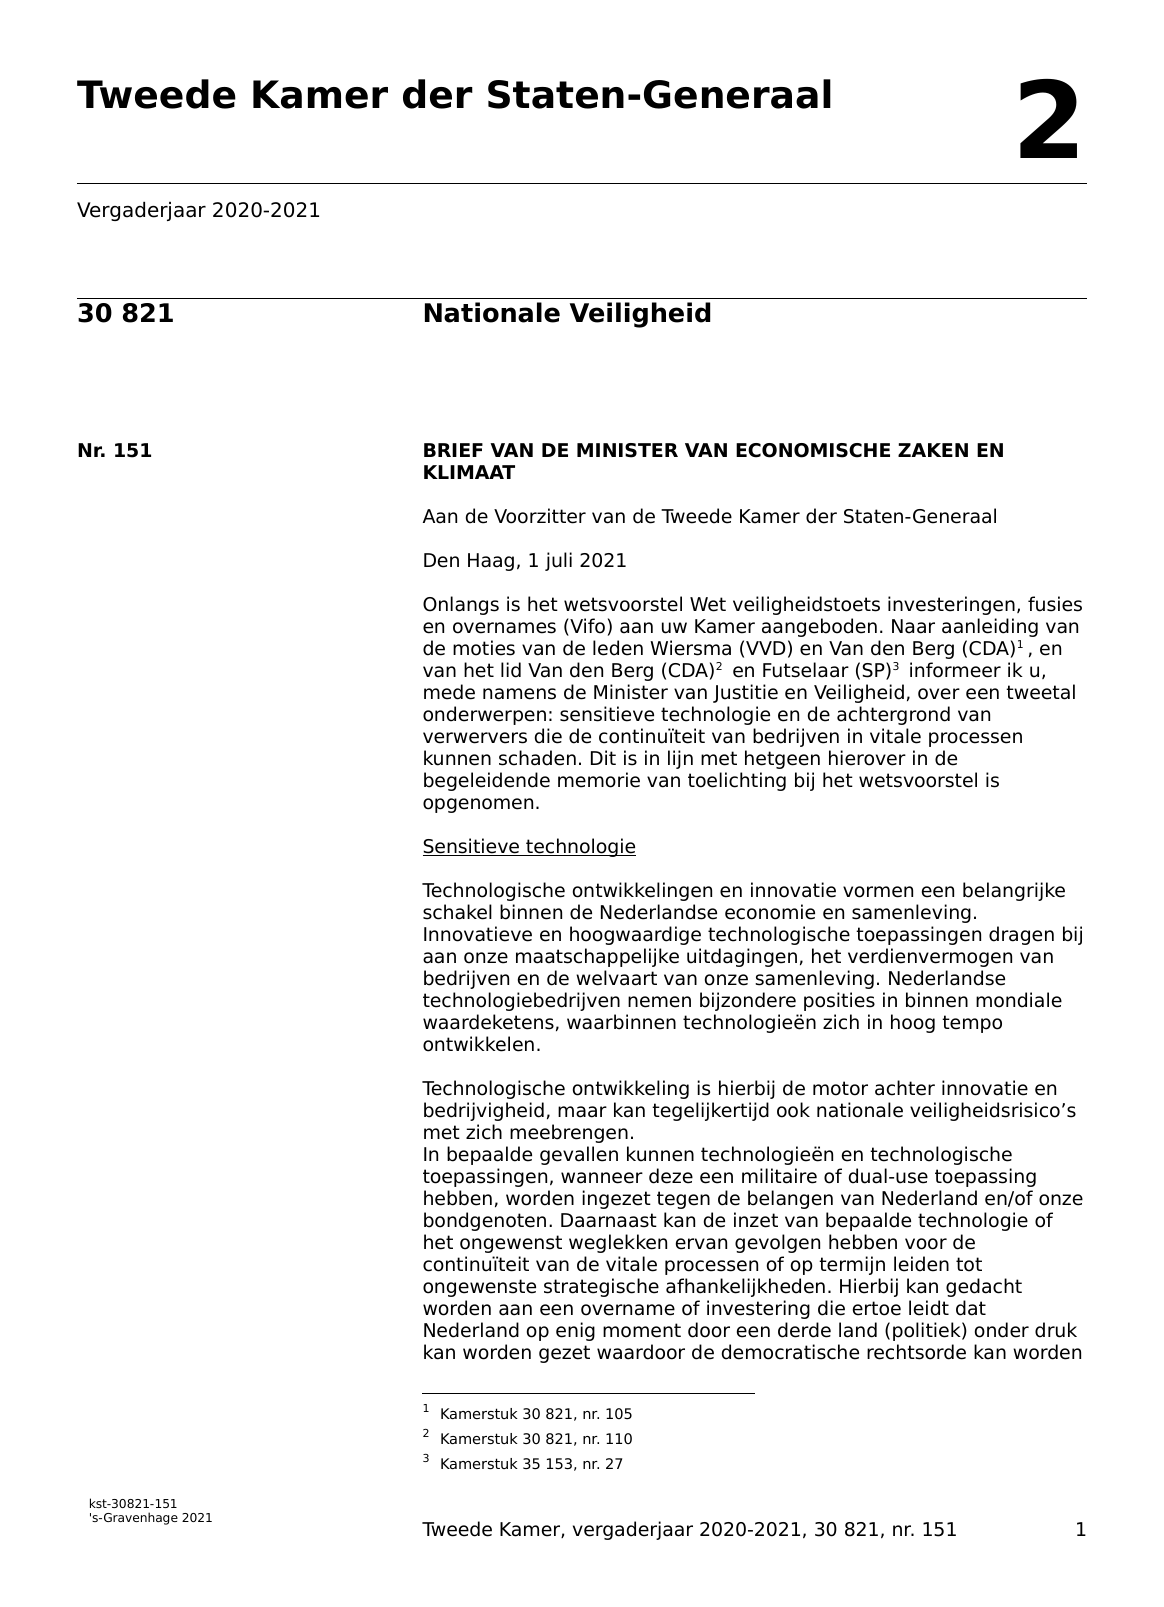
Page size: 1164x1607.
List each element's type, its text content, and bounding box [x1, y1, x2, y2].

text Technologische ontwikkelingen en innovatie vormen een belangrijke schakel binnen de Nederlandse economie en samenleving. Innovatieve en hoogwaardige technologische toepassingen dragen bij aan onze maatschappelijke uitdagingen, het verdienvermogen van bedrijven en de welvaart van onze samenleving. Nederlandse technologiebedrijven nemen bijzondere posities in binnen mondiale waardeketens, waarbinnen technologieën zich in hoog tempo ontwikkelen. [422, 880, 1087, 1056]
table_cell Vergaderjaar 2020-2021 [77, 184, 1087, 298]
text Technologische ontwikkeling is hierbij de motor achter innovatie en bedrijvigheid, maar kan tegelijkertijd ook nationale veiligheidsrisico’s met zich meebrengen. [422, 1078, 1087, 1144]
text Kamerstuk 35 153, nr. 27 [422, 1452, 1087, 1474]
text In bepaalde gevallen kunnen technologieën en technologische toepassingen, wanneer deze een militaire of dual-use toepassing hebben, worden ingezet tegen de belangen van Nederland en/of onze bondgenoten. Daarnaast kan de inzet van bepaalde technologie of het ongewenst weglekken ervan gevolgen hebben voor de continuïteit van de vitale processen of op termijn leiden tot ongewenste strategische afhankelijkheden. Hierbij kan gedacht worden aan een overname of investering die ertoe leidt dat Nederland op enig moment door een derde land (politiek) onder druk kan worden gezet waardoor de democratische rechtsorde kan worden [422, 1144, 1087, 1364]
text Kamerstuk 30 821, nr. 110 [422, 1427, 1087, 1449]
table_header 2 [886, 59, 1087, 183]
subtitle 30 821 Nationale Veiligheid [77, 299, 1087, 329]
subtitle Nr. 151 BRIEF VAN DE MINISTER VAN ECONOMISCHE ZAKEN EN KLIMAAT [77, 440, 1087, 484]
text Kamerstuk 30 821, nr. 105 [422, 1402, 1087, 1424]
subtitle Sensitieve technologie [422, 836, 1087, 858]
text Onlangs is het wetsvoorstel Wet veiligheidstoets investeringen, fusies en overnames (Vifo) aan uw Kamer aangeboden. Naar aanleiding van de moties van de leden Wiersma (VVD) en Van den Berg (CDA), en van het lid Van den Berg (CDA) en Futselaar (SP) informeer ik u, mede namens de Minister van Justitie en Veiligheid, over een tweetal onderwerpen: sensitieve technologie en de achtergrond van verwervers die de continuïteit van bedrijven in vitale processen kunnen schaden. Dit is in lijn met hetgeen hierover in de begeleidende memorie van toelichting bij het wetsvoorstel is opgenomen. [422, 594, 1087, 814]
text Den Haag, 1 juli 2021 [422, 550, 1087, 572]
table_header Tweede Kamer der Staten-Generaal [77, 59, 886, 183]
text Aan de Voorzitter van de Tweede Kamer der Staten-Generaal [422, 506, 1087, 528]
text kst-30821-151 [88, 1497, 323, 1511]
text 's-Gravenhage 2021 [88, 1511, 323, 1525]
